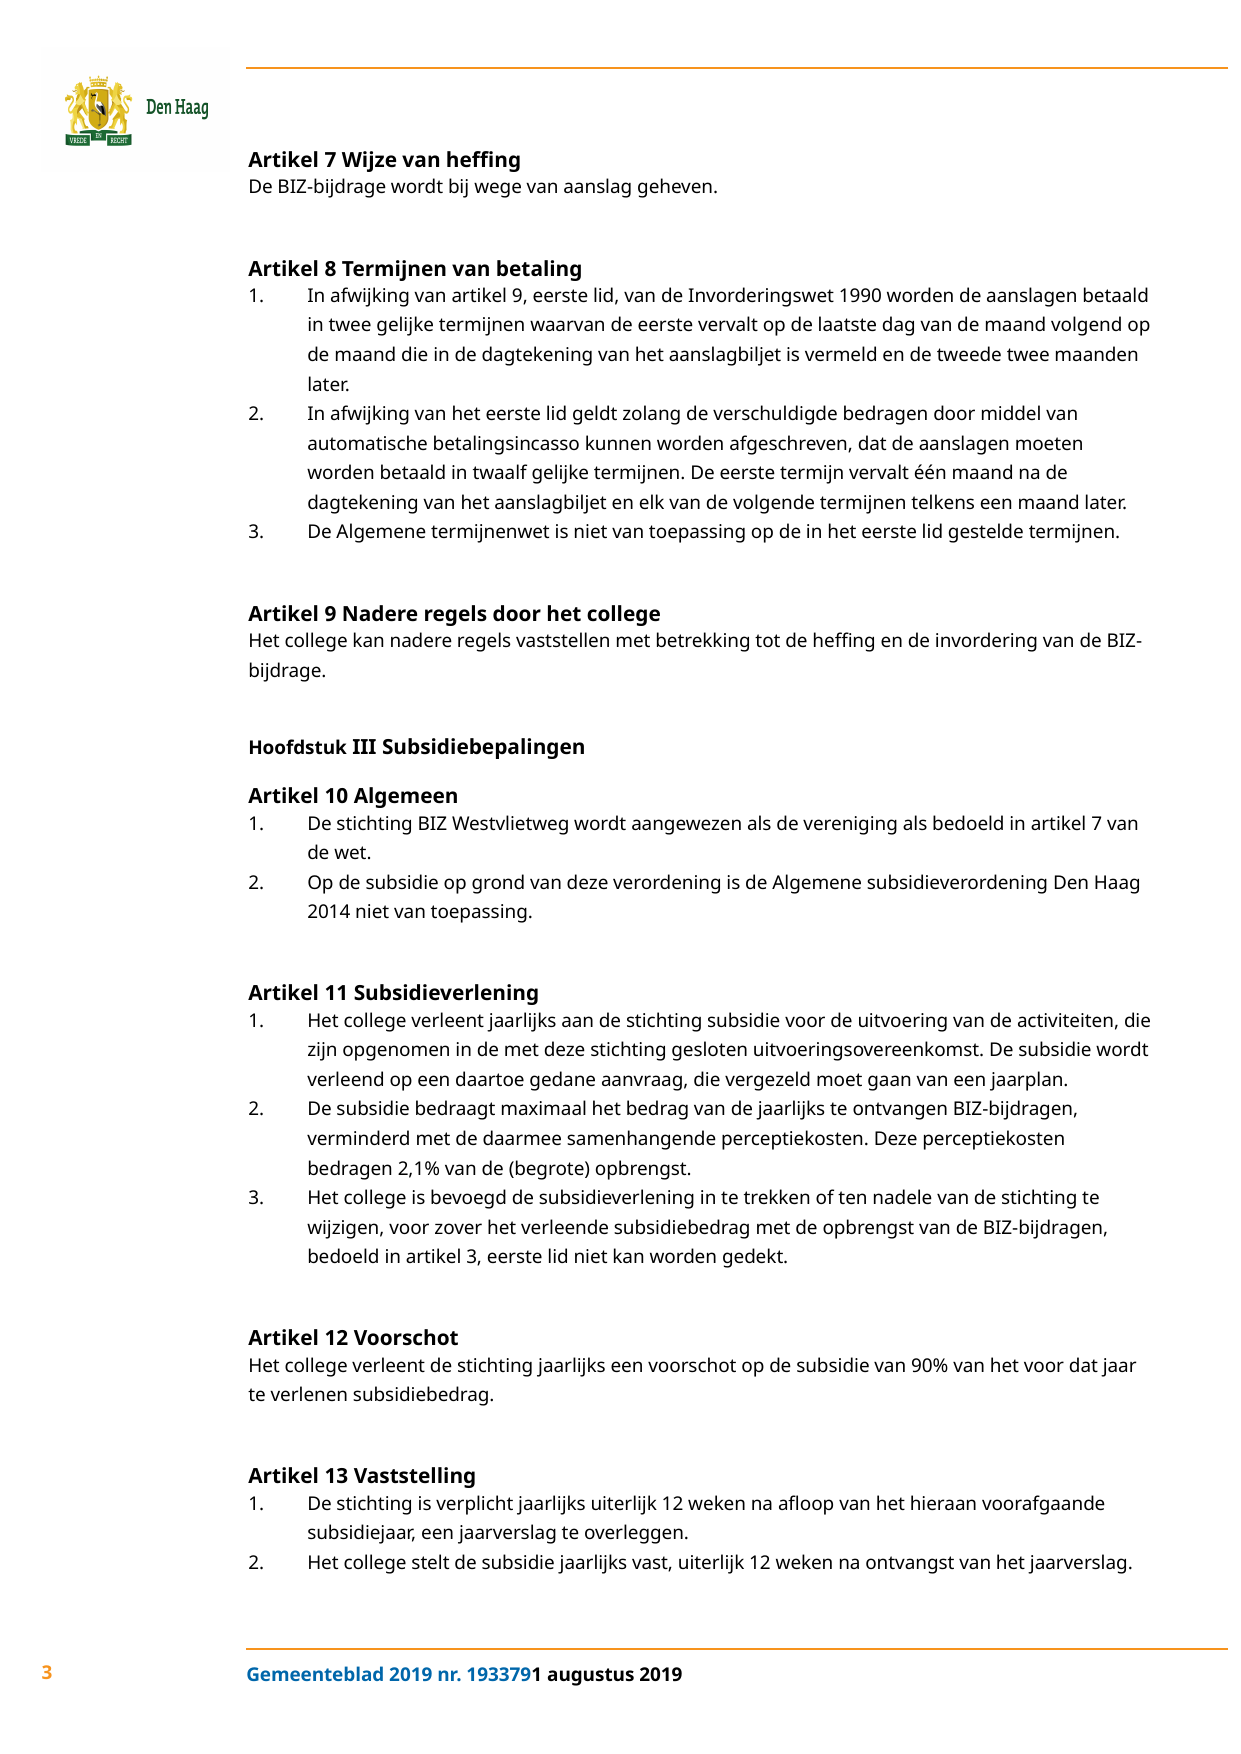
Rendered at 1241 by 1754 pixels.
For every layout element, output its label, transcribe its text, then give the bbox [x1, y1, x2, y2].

list Het college stelt de subsidie jaarlijks vast, uiterlijk 12 weken na ontvangst van het jaarverslag. [248, 1549, 1152, 1575]
text Artikel 7 Wijze van heffing [248, 145, 1152, 174]
text Artikel 13 Vaststelling [248, 1462, 1152, 1490]
text Het college verleent de stichting jaarlijks een voorschot op de subsidie van 90% van het voor dat jaar te verlenen subsidiebedrag. [248, 1352, 1152, 1407]
list De Algemene termijnenwet is niet van toepassing op de in het eerste lid gestelde termijnen. [248, 519, 1152, 544]
list Het college verleent jaarlijks aan de stichting subsidie voor de uitvoering van de activiteiten, die zijn opgenomen in de met deze stichting gesloten uitvoeringsovereenkomst. De subsidie wordt verleend op een daartoe gedane aanvraag, die vergezeld moet gaan van een jaarplan. [248, 1007, 1152, 1092]
text Artikel 9 Nadere regels door het college [248, 599, 1152, 627]
text Artikel 12 Voorschot [248, 1323, 1152, 1352]
text Hoofdstuk III Subsidiebepalingen [248, 732, 1152, 760]
list Het college is bevoegd de subsidieverlening in te trekken of ten nadele van de stichting te wijzigen, voor zover het verleende subsidiebedrag met de opbrengst van de BIZ-bijdragen, bedoeld in artikel 3, eerste lid niet kan worden gedekt. [248, 1184, 1152, 1269]
text Artikel 10 Algemeen [248, 781, 1152, 810]
text De BIZ-bijdrage wordt bij wege van aanslag geheven. [248, 174, 1152, 199]
text Het college kan nadere regels vaststellen met betrekking tot de heffing en de invordering van de BIZ-bijdrage. [248, 627, 1152, 682]
list De subsidie bedraagt maximaal het bedrag van de jaarlijks te ontvangen BIZ-bijdragen, verminderd met de daarmee samenhangende perceptiekosten. Deze perceptiekosten bedragen 2,1% van de (begrote) opbrengst. [248, 1096, 1152, 1181]
list Op de subsidie op grond van deze verordening is de Algemene subsidieverordening Den Haag 2014 niet van toepassing. [248, 869, 1152, 924]
list De stichting is verplicht jaarlijks uiterlijk 12 weken na afloop van het hieraan voorafgaande subsidiejaar, een jaarverslag te overleggen. [248, 1490, 1152, 1545]
list In afwijking van het eerste lid geldt zolang de verschuldigde bedragen door middel van automatische betalingsincasso kunnen worden afgeschreven, dat de aanslagen moeten worden betaald in twaalf gelijke termijnen. De eerste termijn vervalt één maand na de dagtekening van het aanslagbiljet en elk van de volgende termijnen telkens een maand later. [248, 400, 1152, 515]
list In afwijking van artikel 9, eerste lid, van de Invorderingswet 1990 worden de aanslagen betaald in twee gelijke termijnen waarvan de eerste vervalt op de laatste dag van de maand volgend op de maand die in de dagtekening van het aanslagbiljet is vermeld en de tweede twee maanden later. [248, 282, 1152, 397]
picture [41, 47, 231, 172]
list De stichting BIZ Westvlietweg wordt aangewezen als de vereniging als bedoeld in artikel 7 van de wet. [248, 810, 1152, 865]
text Artikel 8 Termijnen van betaling [248, 254, 1152, 282]
text Artikel 11 Subsidieverlening [248, 978, 1152, 1007]
